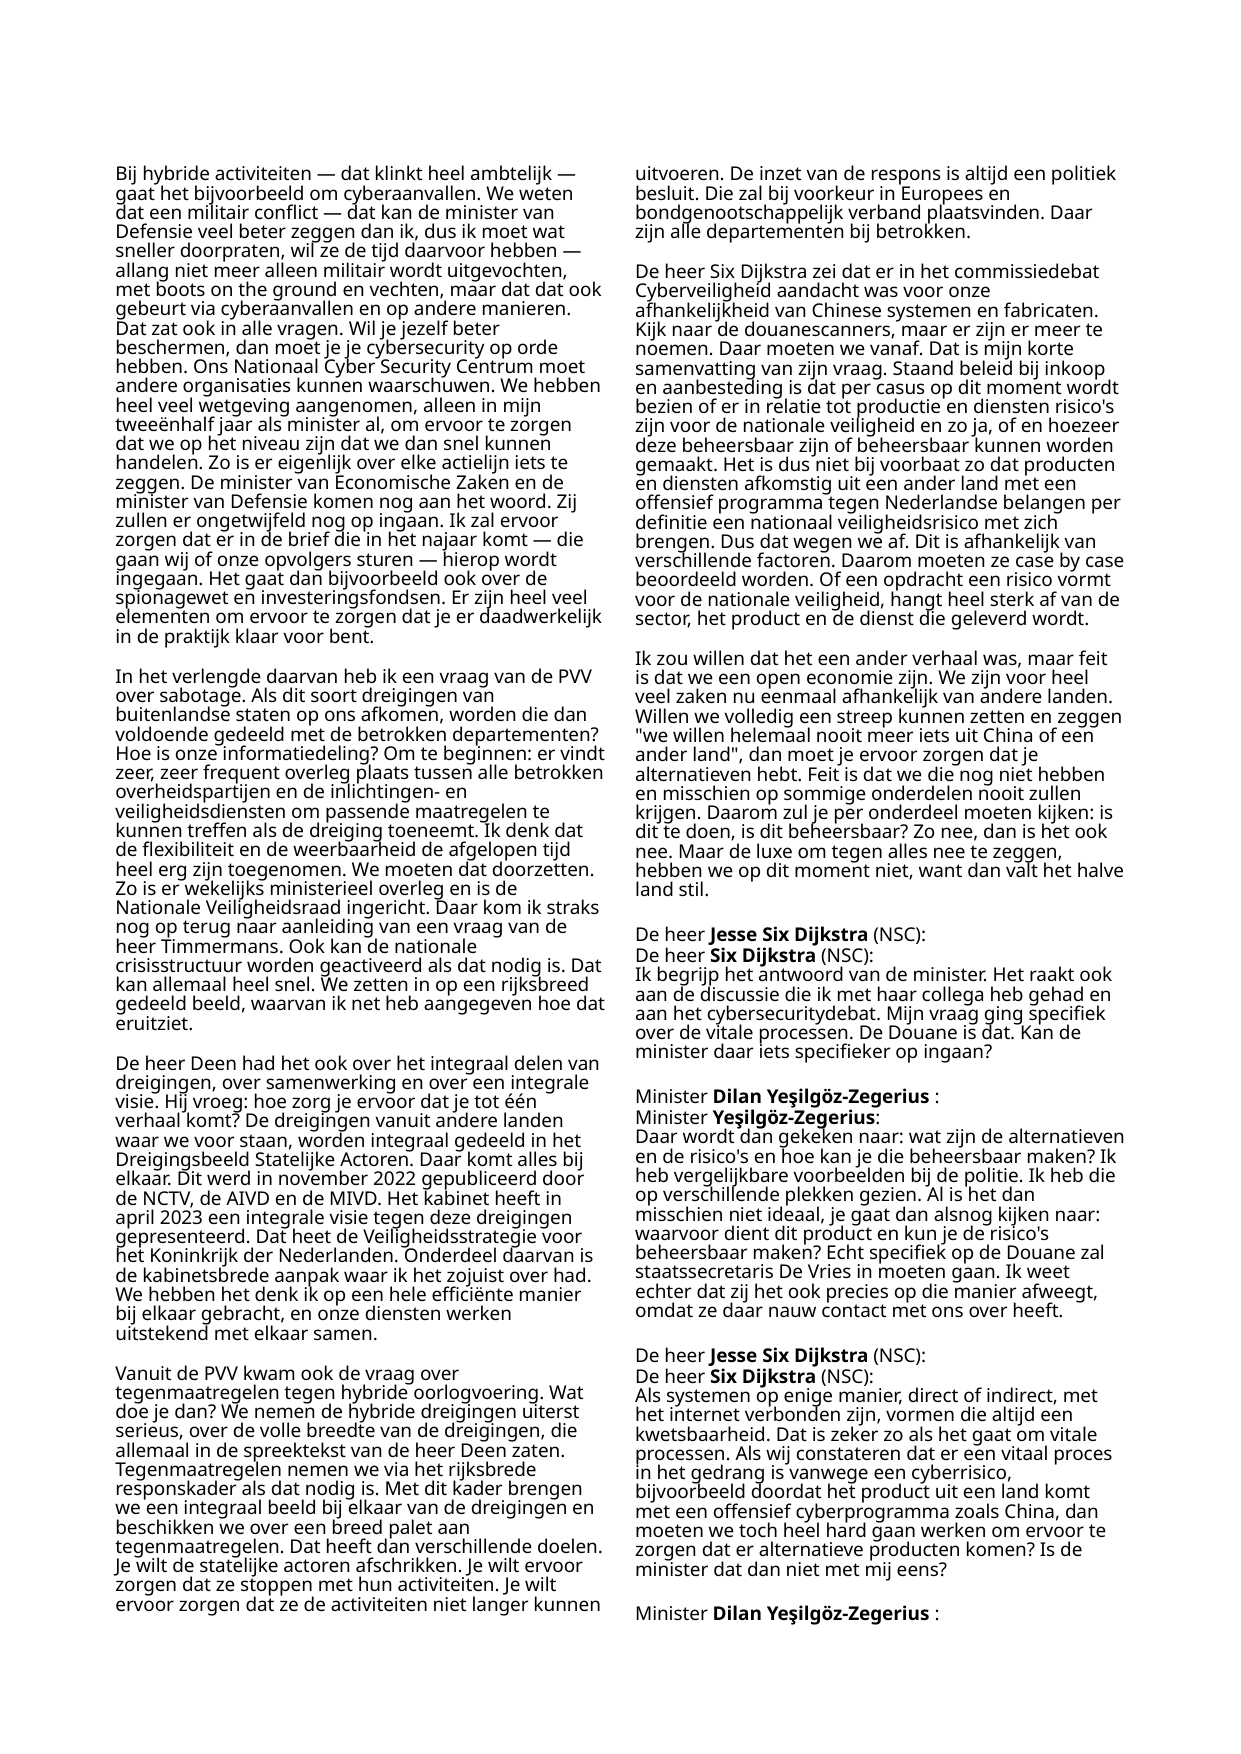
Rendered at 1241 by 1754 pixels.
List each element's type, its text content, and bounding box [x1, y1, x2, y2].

text Minister Dilan Yeşilgöz-Zegerius : [635, 1083, 1125, 1109]
text Minister Dilan Yeşilgöz-Zegerius : [635, 1601, 1125, 1626]
text Als systemen op enige manier, direct of indirect, met het internet verbonden zijn, vormen die altijd een kwetsbaarheid. Dat is zeker zo als het gaat om vitale processen. Als wij constateren dat er een vitaal proces in het gedrang is vanwege een cyberrisico, bijvoorbeeld doordat het product uit een land komt met een offensief cyberprogramma zoals China, dan moeten we toch heel hard gaan werken om ervoor te zorgen dat er alternatieve producten komen? Is de minister dat dan niet met mij eens? [635, 1387, 1125, 1580]
text Vanuit de PVV kwam ook de vraag over tegenmaatregelen tegen hybride oorlogvoering. Wat doe je dan? We nemen de hybride dreigingen uiterst serieus, over de volle breedte van de dreigingen, die allemaal in de spreektekst van de heer Deen zaten. Tegenmaatregelen nemen we via het rijksbrede responskader als dat nodig is. Met dit kader brengen we een integraal beeld bij elkaar van de dreigingen en beschikken we over een breed palet aan tegenmaatregelen. Dat heeft dan verschillende doelen. Je wilt de statelijke actoren afschrikken. Je wilt ervoor zorgen dat ze stoppen met hun activiteiten. Je wilt ervoor zorgen dat ze de activiteiten niet langer kunnen [115, 1364, 605, 1615]
text De heer Six Dijkstra zei dat er in het commissiedebat Cyberveiligheid aandacht was voor onze afhankelijkheid van Chinese systemen en fabricaten. Kijk naar de douanescanners, maar er zijn er meer te noemen. Daar moeten we vanaf. Dat is mijn korte samenvatting van zijn vraag. Staand beleid bij inkoop en aanbesteding is dat per casus op dit moment wordt bezien of er in relatie tot productie en diensten risico's zijn voor de nationale veiligheid en zo ja, of en hoezeer deze beheersbaar zijn of beheersbaar kunnen worden gemaakt. Het is dus niet bij voorbaat zo dat producten en diensten afkomstig uit een ander land met een offensief programma tegen Nederlandse belangen per definitie een nationaal veiligheidsrisico met zich brengen. Dus dat wegen we af. Dit is afhankelijk van verschillende factoren. Daarom moeten ze case by case beoordeeld worden. Of een opdracht een risico vormt voor de nationale veiligheid, hangt heel sterk af van de sector, het product en de dienst die geleverd wordt. [635, 263, 1125, 629]
text In het verlengde daarvan heb ik een vraag van de PVV over sabotage. Als dit soort dreigingen van buitenlandse staten op ons afkomen, worden die dan voldoende gedeeld met de betrokken departementen? Hoe is onze informatiedeling? Om te beginnen: er vindt zeer, zeer frequent overleg plaats tussen alle betrokken overheidspartijen en de inlichtingen- en veiligheidsdiensten om passende maatregelen te kunnen treffen als de dreiging toeneemt. Ik denk dat de flexibiliteit en de weerbaarheid de afgelopen tijd heel erg zijn toegenomen. We moeten dat doorzetten. Zo is er wekelijks ministerieel overleg en is de Nationale Veiligheidsraad ingericht. Daar kom ik straks nog op terug naar aanleiding van een vraag van de heer Timmermans. Ook kan de nationale crisisstructuur worden geactiveerd als dat nodig is. Dat kan allemaal heel snel. We zetten in op een rijksbreed gedeeld beeld, waarvan ik net heb aangegeven hoe dat eruitziet. [115, 668, 605, 1034]
text De heer Six Dijkstra (NSC): [635, 1368, 1125, 1387]
text Daar wordt dan gekeken naar: wat zijn de alternatieven en de risico's en hoe kan je die beheersbaar maken? Ik heb vergelijkbare voorbeelden bij de politie. Ik heb die op verschillende plekken gezien. Al is het dan misschien niet ideaal, je gaat dan alsnog kijken naar: waarvoor dient dit product en kun je de risico's beheersbaar maken? Echt specifiek op de Douane zal staatssecretaris De Vries in moeten gaan. Ik weet echter dat zij het ook precies op die manier afweegt, omdat ze daar nauw contact met ons over heeft. [635, 1128, 1125, 1321]
text De heer Jesse Six Dijkstra (NSC): [635, 921, 1125, 947]
text De heer Six Dijkstra (NSC): [635, 947, 1125, 966]
text Ik zou willen dat het een ander verhaal was, maar feit is dat we een open economie zijn. We zijn voor heel veel zaken nu eenmaal afhankelijk van andere landen. Willen we volledig een streep kunnen zetten en zeggen "we willen helemaal nooit meer iets uit China of een ander land", dan moet je ervoor zorgen dat je alternatieven hebt. Feit is dat we die nog niet hebben en misschien op sommige onderdelen nooit zullen krijgen. Daarom zul je per onderdeel moeten kijken: is dit te doen, is dit beheersbaar? Zo nee, dan is het ook nee. Maar de luxe om tegen alles nee te zeggen, hebben we op dit moment niet, want dan valt het halve land stil. [635, 650, 1125, 901]
text De heer Jesse Six Dijkstra (NSC): [635, 1342, 1125, 1368]
text De heer Deen had het ook over het integraal delen van dreigingen, over samenwerking en over een integrale visie. Hij vroeg: hoe zorg je ervoor dat je tot één verhaal komt? De dreigingen vanuit andere landen waar we voor staan, worden integraal gedeeld in het Dreigingsbeeld Statelijke Actoren. Daar komt alles bij elkaar. Dit werd in november 2022 gepubliceerd door de NCTV, de AIVD en de MIVD. Het kabinet heeft in april 2023 een integrale visie tegen deze dreigingen gepresenteerd. Dat heet de Veiligheidsstrategie voor het Koninkrijk der Nederlanden. Onderdeel daarvan is de kabinetsbrede aanpak waar ik het zojuist over had. We hebben het denk ik op een hele efficiënte manier bij elkaar gebracht, en onze diensten werken uitstekend met elkaar samen. [115, 1055, 605, 1344]
text Minister Yeşilgöz-Zegerius: [635, 1109, 1125, 1128]
text uitvoeren. De inzet van de respons is altijd een politiek besluit. Die zal bij voorkeur in Europees en bondgenootschappelijk verband plaatsvinden. Daar zijn alle departementen bij betrokken. [635, 165, 1125, 242]
text Ik begrijp het antwoord van de minister. Het raakt ook aan de discussie die ik met haar collega heb gehad en aan het cybersecuritydebat. Mijn vraag ging specifiek over de vitale processen. De Douane is dat. Kan de minister daar iets specifieker op ingaan? [635, 966, 1125, 1063]
text Bij hybride activiteiten — dat klinkt heel ambtelijk — gaat het bijvoorbeeld om cyberaanvallen. We weten dat een militair conflict — dat kan de minister van Defensie veel beter zeggen dan ik, dus ik moet wat sneller doorpraten, wil ze de tijd daarvoor hebben — allang niet meer alleen militair wordt uitgevochten, met boots on the ground en vechten, maar dat dat ook gebeurt via cyberaanvallen en op andere manieren. Dat zat ook in alle vragen. Wil je jezelf beter beschermen, dan moet je je cybersecurity op orde hebben. Ons Nationaal Cyber Security Centrum moet andere organisaties kunnen waarschuwen. We hebben heel veel wetgeving aangenomen, alleen in mijn tweeënhalf jaar als minister al, om ervoor te zorgen dat we op het niveau zijn dat we dan snel kunnen handelen. Zo is er eigenlijk over elke actielijn iets te zeggen. De minister van Economische Zaken en de minister van Defensie komen nog aan het woord. Zij zullen er ongetwijfeld nog op ingaan. Ik zal ervoor zorgen dat er in de brief die in het najaar komt — die gaan wij of onze opvolgers sturen — hierop wordt ingegaan. Het gaat dan bijvoorbeeld ook over de spionagewet en investeringsfondsen. Er zijn heel veel elementen om ervoor te zorgen dat je er daadwerkelijk in de praktijk klaar voor bent. [115, 165, 605, 647]
